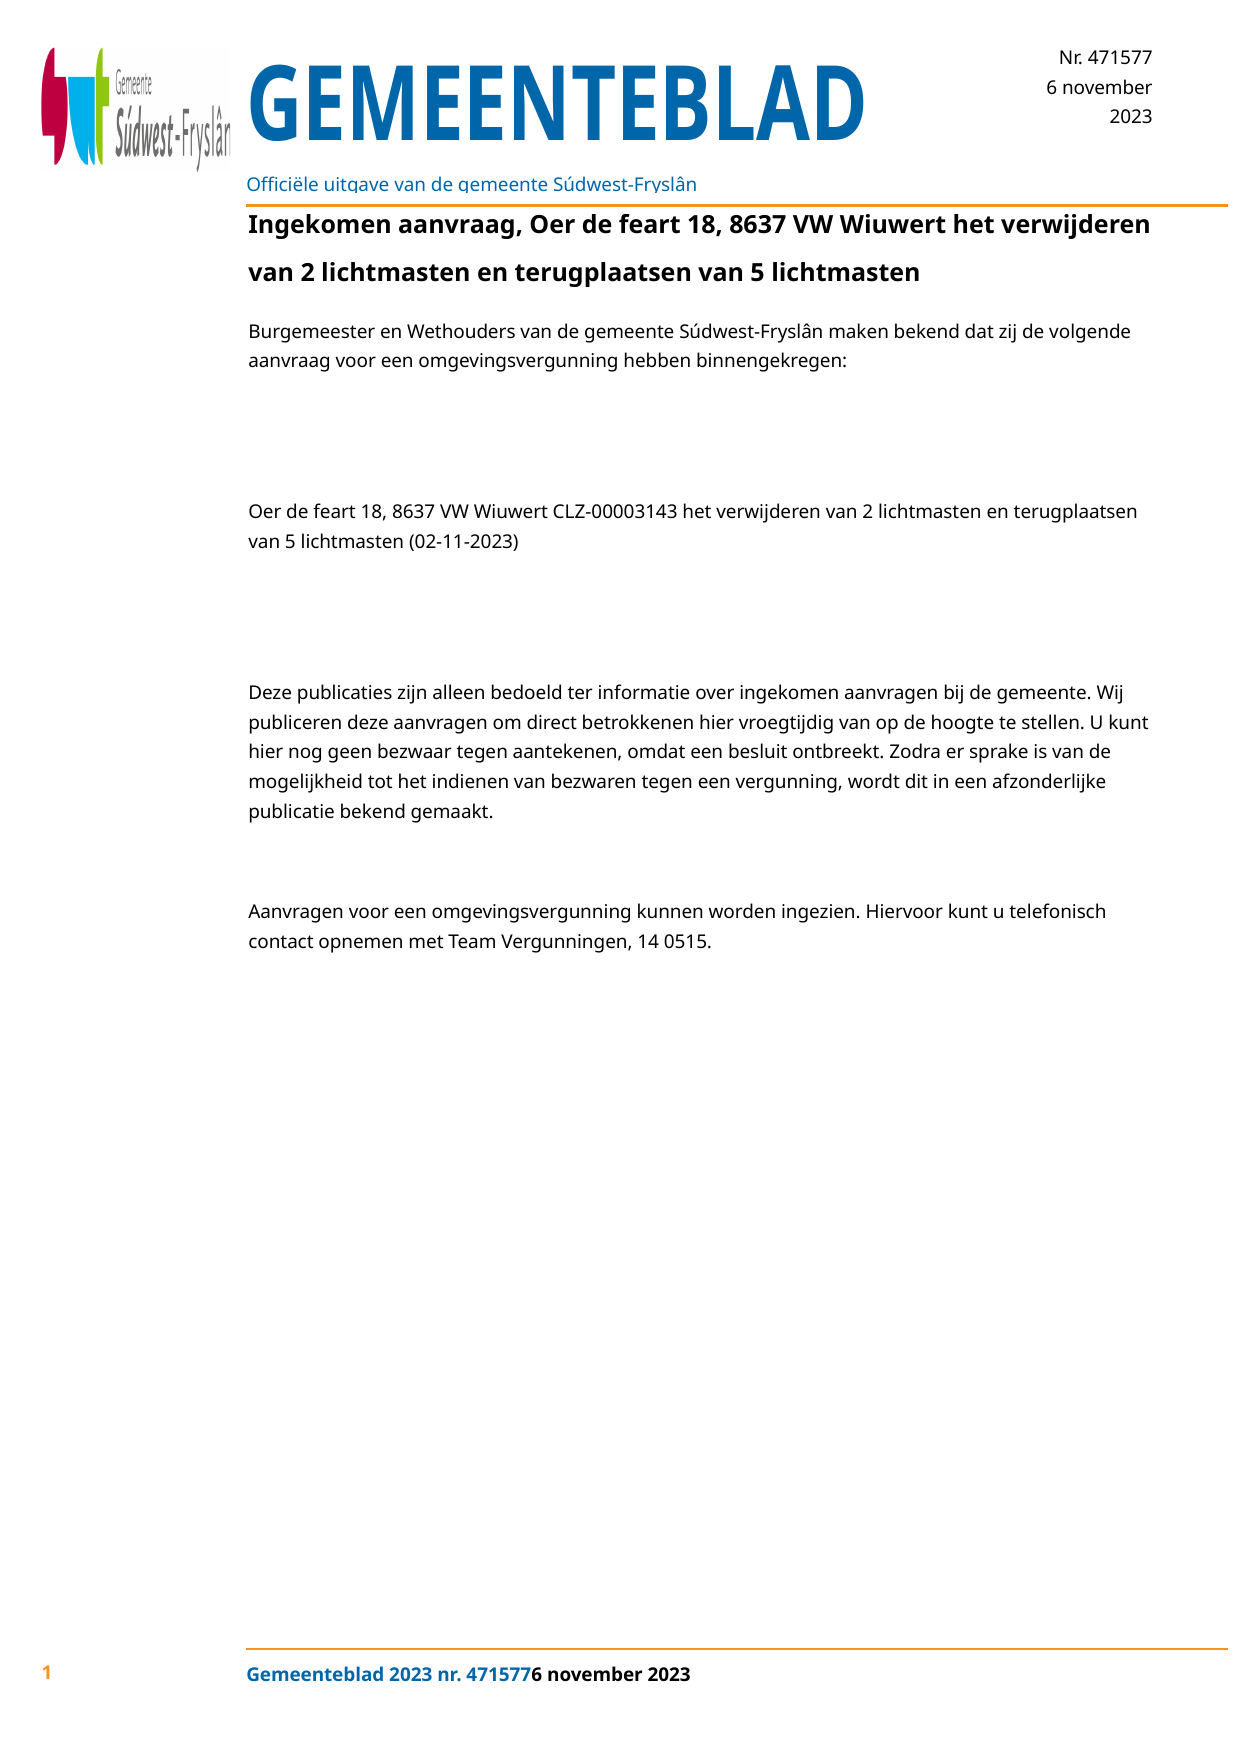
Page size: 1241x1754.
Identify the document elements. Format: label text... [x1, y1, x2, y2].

text Aanvragen voor een omgevingsvergunning kunnen worden ingezien. Hiervoor kunt u telefonisch contact opnemen met Team Vergunningen, 14 0515. [248, 899, 1152, 954]
text Ingekomen aanvraag, Oer de feart 18, 8637 VW Wiuwert het verwijderen van 2 lichtmasten en terugplaatsen van 5 lichtmasten [248, 207, 1152, 288]
text Deze publicaties zijn alleen bedoeld ter informatie over ingekomen aanvragen bij de gemeente. Wij publiceren deze aanvragen om direct betrokkenen hier vroegtijdig van op de hoogte te stellen. U kunt hier nog geen bezwaar tegen aantekenen, omdat een besluit ontbreekt. Zodra er sprake is van de mogelijkheid tot het indienen van bezwaren tegen een vergunning, wordt dit in een afzonderlijke publicatie bekend gemaakt. [248, 679, 1152, 824]
text Oer de feart 18, 8637 VW Wiuwert CLZ-00003143 het verwijderen van 2 lichtmasten en terugplaatsen van 5 lichtmasten (02-11-2023) [248, 499, 1152, 554]
text Burgemeester en Wethouders van de gemeente Súdwest-Fryslân maken bekend dat zij de volgende aanvraag voor een omgevingsvergunning hebben binnengekregen: [248, 318, 1152, 373]
picture [41, 47, 231, 172]
